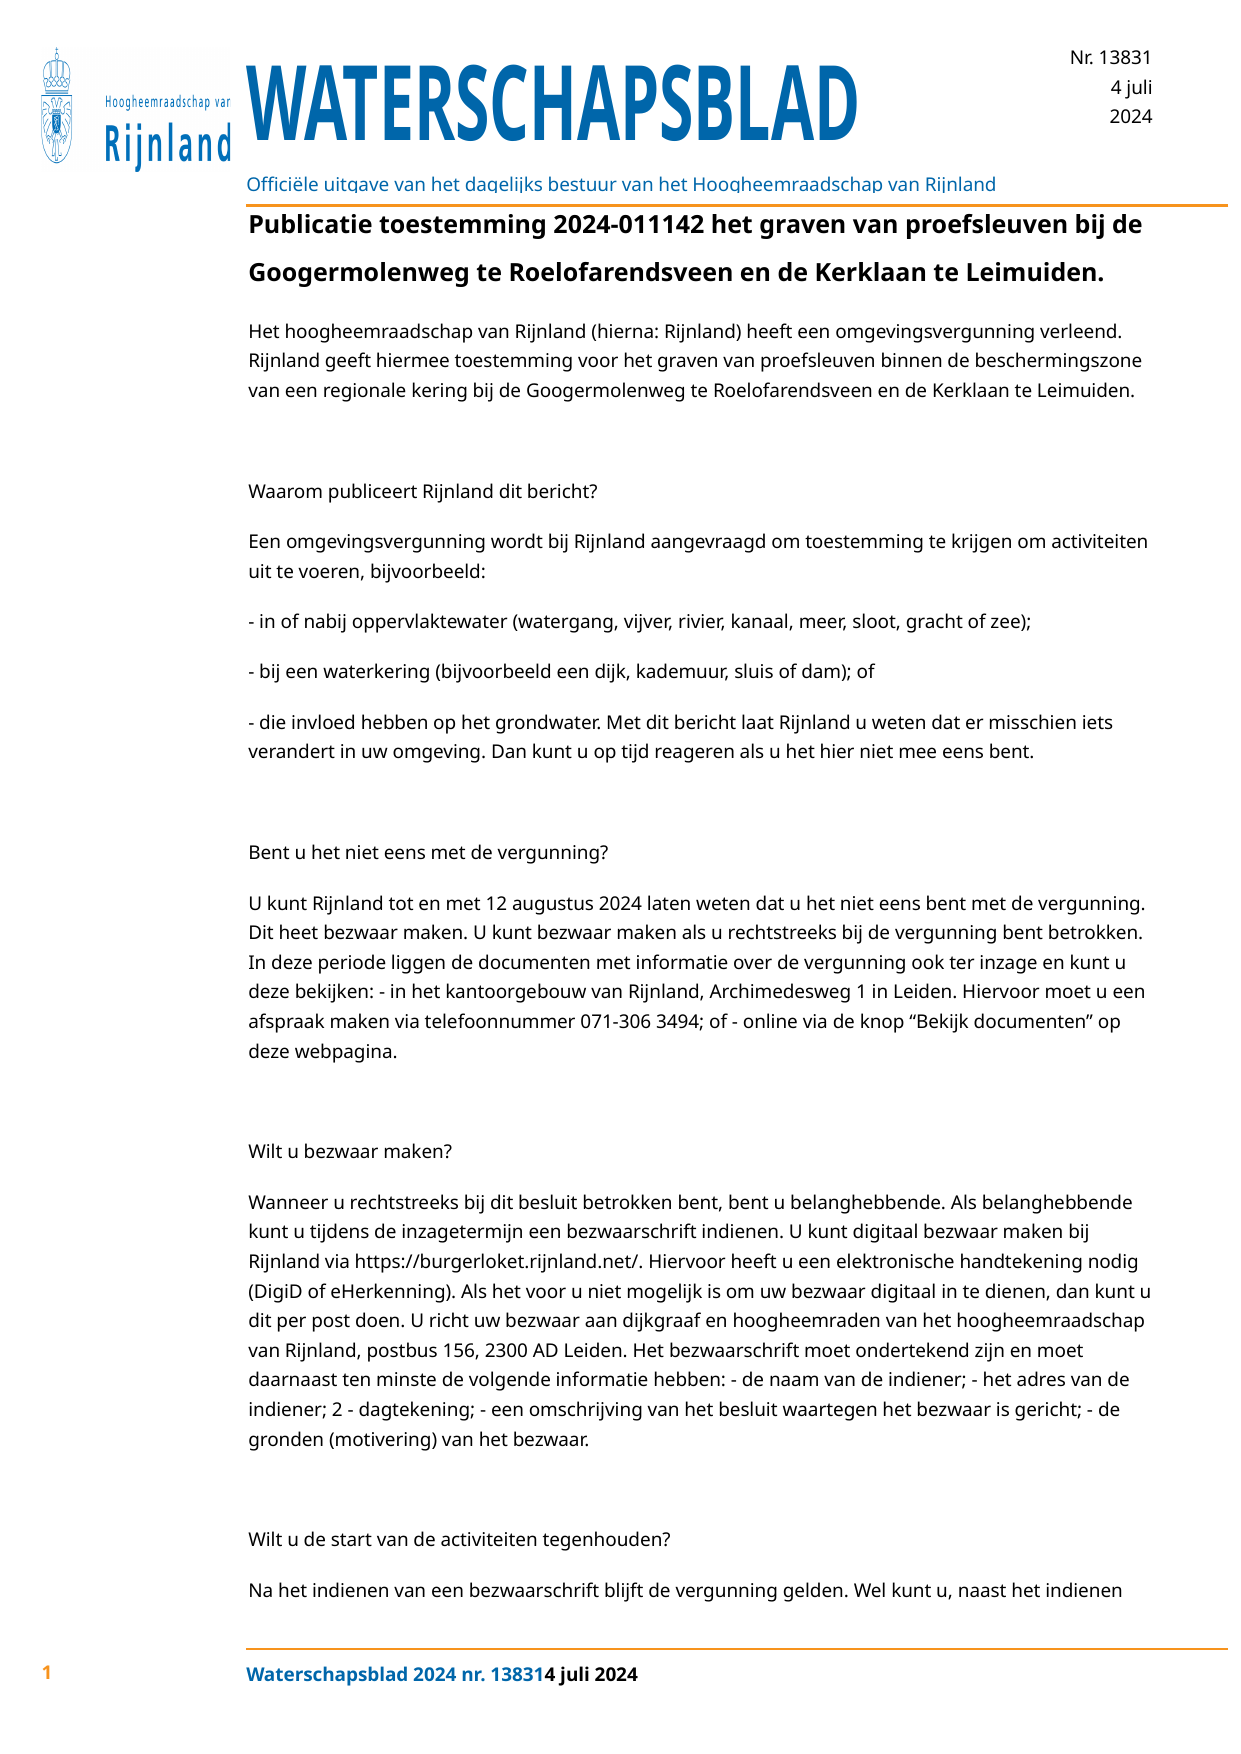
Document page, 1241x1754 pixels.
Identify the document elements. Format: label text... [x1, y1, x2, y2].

text Wanneer u rechtstreeks bij dit besluit betrokken bent, bent u belanghebbende. Als belanghebbende kunt u tijdens de inzagetermijn een bezwaarschrift indienen. U kunt digitaal bezwaar maken bij Rijnland via https://burgerloket.rijnland.net/. Hiervoor heeft u een elektronische handtekening nodig (DigiD of eHerkenning). Als het voor u niet mogelijk is om uw bezwaar digitaal in te dienen, dan kunt u dit per post doen. U richt uw bezwaar aan dijkgraaf en hoogheemraden van het hoogheemraadschap van Rijnland, postbus 156, 2300 AD Leiden. Het bezwaarschrift moet ondertekend zijn en moet daarnaast ten minste de volgende informatie hebben: - de naam van de indiener; - het adres van de indiener; 2 - dagtekening; - een omschrijving van het besluit waartegen het bezwaar is gericht; - de gronden (motivering) van het bezwaar. [248, 1189, 1152, 1452]
text Het hoogheemraadschap van Rijnland (hierna: Rijnland) heeft een omgevingsvergunning verleend. Rijnland geeft hiermee toestemming voor het graven van proefsleuven binnen de beschermingszone van een regionale kering bij de Googermolenweg te Roelofarendsveen en de Kerklaan te Leimuiden. [248, 318, 1152, 403]
text - bij een waterkering (bijvoorbeeld een dijk, kademuur, sluis of dam); of [248, 659, 1152, 684]
text Publicatie toestemming 2024-011142 het graven van proefsleuven bij de Googermolenweg te Roelofarendsveen en de Kerklaan te Leimuiden. [248, 207, 1152, 288]
text Na het indienen van een bezwaarschrift blijft de vergunning gelden. Wel kunt u, naast het indienen [248, 1577, 1152, 1603]
text U kunt Rijnland tot en met 12 augustus 2024 laten weten dat u het niet eens bent met de vergunning. Dit heet bezwaar maken. U kunt bezwaar maken als u rechtstreeks bij de vergunning bent betrokken. In deze periode liggen de documenten met informatie over de vergunning ook ter inzage en kunt u deze bekijken: - in het kantoorgebouw van Rijnland, Archimedesweg 1 in Leiden. Hiervoor moet u een afspraak maken via telefoonnummer 071-306 3494; of - online via de knop “Bekijk documenten” op deze webpagina. [248, 890, 1152, 1064]
text - die invloed hebben op het grondwater. Met dit bericht laat Rijnland u weten dat er misschien iets verandert in uw omgeving. Dan kunt u op tijd reageren als u het hier niet mee eens bent. [248, 709, 1152, 764]
text Een omgevingsvergunning wordt bij Rijnland aangevraagd om toestemming te krijgen om activiteiten uit te voeren, bijvoorbeeld: [248, 528, 1152, 584]
picture [41, 47, 231, 172]
text Wilt u de start van de activiteiten tegenhouden? [248, 1527, 1152, 1552]
text Waarom publiceert Rijnland dit bericht? [248, 478, 1152, 504]
text Bent u het niet eens met de vergunning? [248, 839, 1152, 865]
text Wilt u bezwaar maken? [248, 1139, 1152, 1164]
text - in of nabij oppervlaktewater (watergang, vijver, rivier, kanaal, meer, sloot, gracht of zee); [248, 608, 1152, 634]
